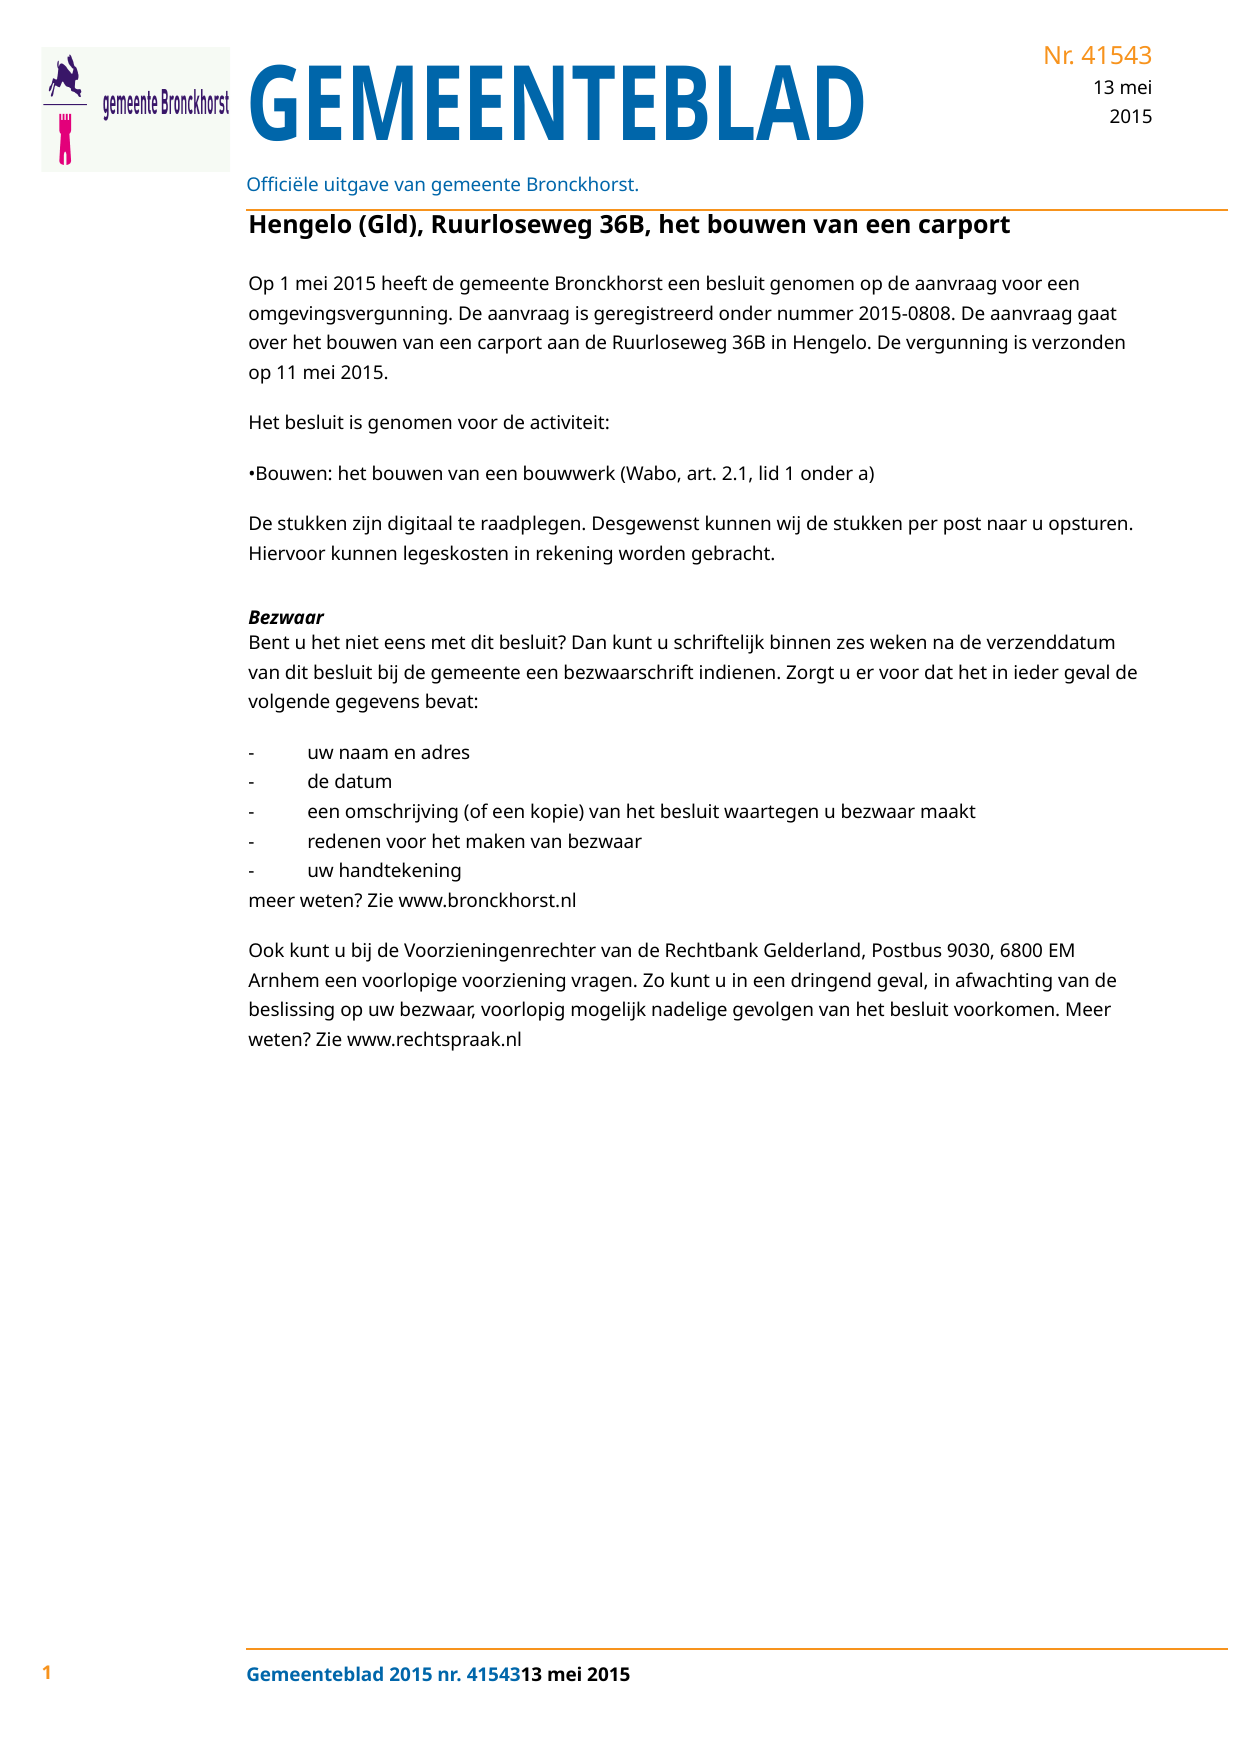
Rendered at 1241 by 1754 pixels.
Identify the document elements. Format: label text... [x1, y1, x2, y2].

text Bent u het niet eens met dit besluit? Dan kunt u schriftelijk binnen zes weken na de verzenddatum van dit besluit bij de gemeente een bezwaarschrift indienen. Zorgt u er voor dat het in ieder geval de volgende gegevens bevat: [248, 629, 1152, 714]
list de datum [248, 769, 1152, 794]
text Het besluit is genomen voor de activiteit: [248, 409, 1152, 435]
list uw naam en adres [248, 739, 1152, 765]
picture [41, 47, 231, 172]
text Op 1 mei 2015 heeft de gemeente Bronckhorst een besluit genomen op de aanvraag voor een omgevingsvergunning. De aanvraag is geregistreerd onder nummer 2015-0808. De aanvraag gaat over het bouwen van een carport aan de Ruurloseweg 36B in Hengelo. De vergunning is verzonden op 11 mei 2015. [248, 270, 1152, 385]
list redenen voor het maken van bezwaar [248, 828, 1152, 854]
text Ook kunt u bij de Voorzieningenrechter van de Rechtbank Gelderland, Postbus 9030, 6800 EM Arnhem een voorlopige voorziening vragen. Zo kunt u in een dringend geval, in afwachting van de beslissing op uw bezwaar, voorlopig mogelijk nadelige gevolgen van het besluit voorkomen. Meer weten? Zie www.rechtspraak.nl [248, 937, 1152, 1052]
text De stukken zijn digitaal te raadplegen. Desgewenst kunnen wij de stukken per post naar u opsturen. Hiervoor kunnen legeskosten in rekening worden gebracht. [248, 510, 1152, 566]
text Hengelo (Gld), Ruurloseweg 36B, het bouwen van een carport [248, 211, 1152, 241]
list een omschrijving (of een kopie) van het besluit waartegen u bezwaar maakt [248, 798, 1152, 824]
text Bezwaar [248, 604, 1152, 629]
text meer weten? Zie www.bronckhorst.nl [248, 887, 1152, 913]
list uw handtekening [248, 857, 1152, 883]
text •Bouwen: het bouwen van een bouwwerk (Wabo, art. 2.1, lid 1 onder a) [248, 460, 1152, 486]
